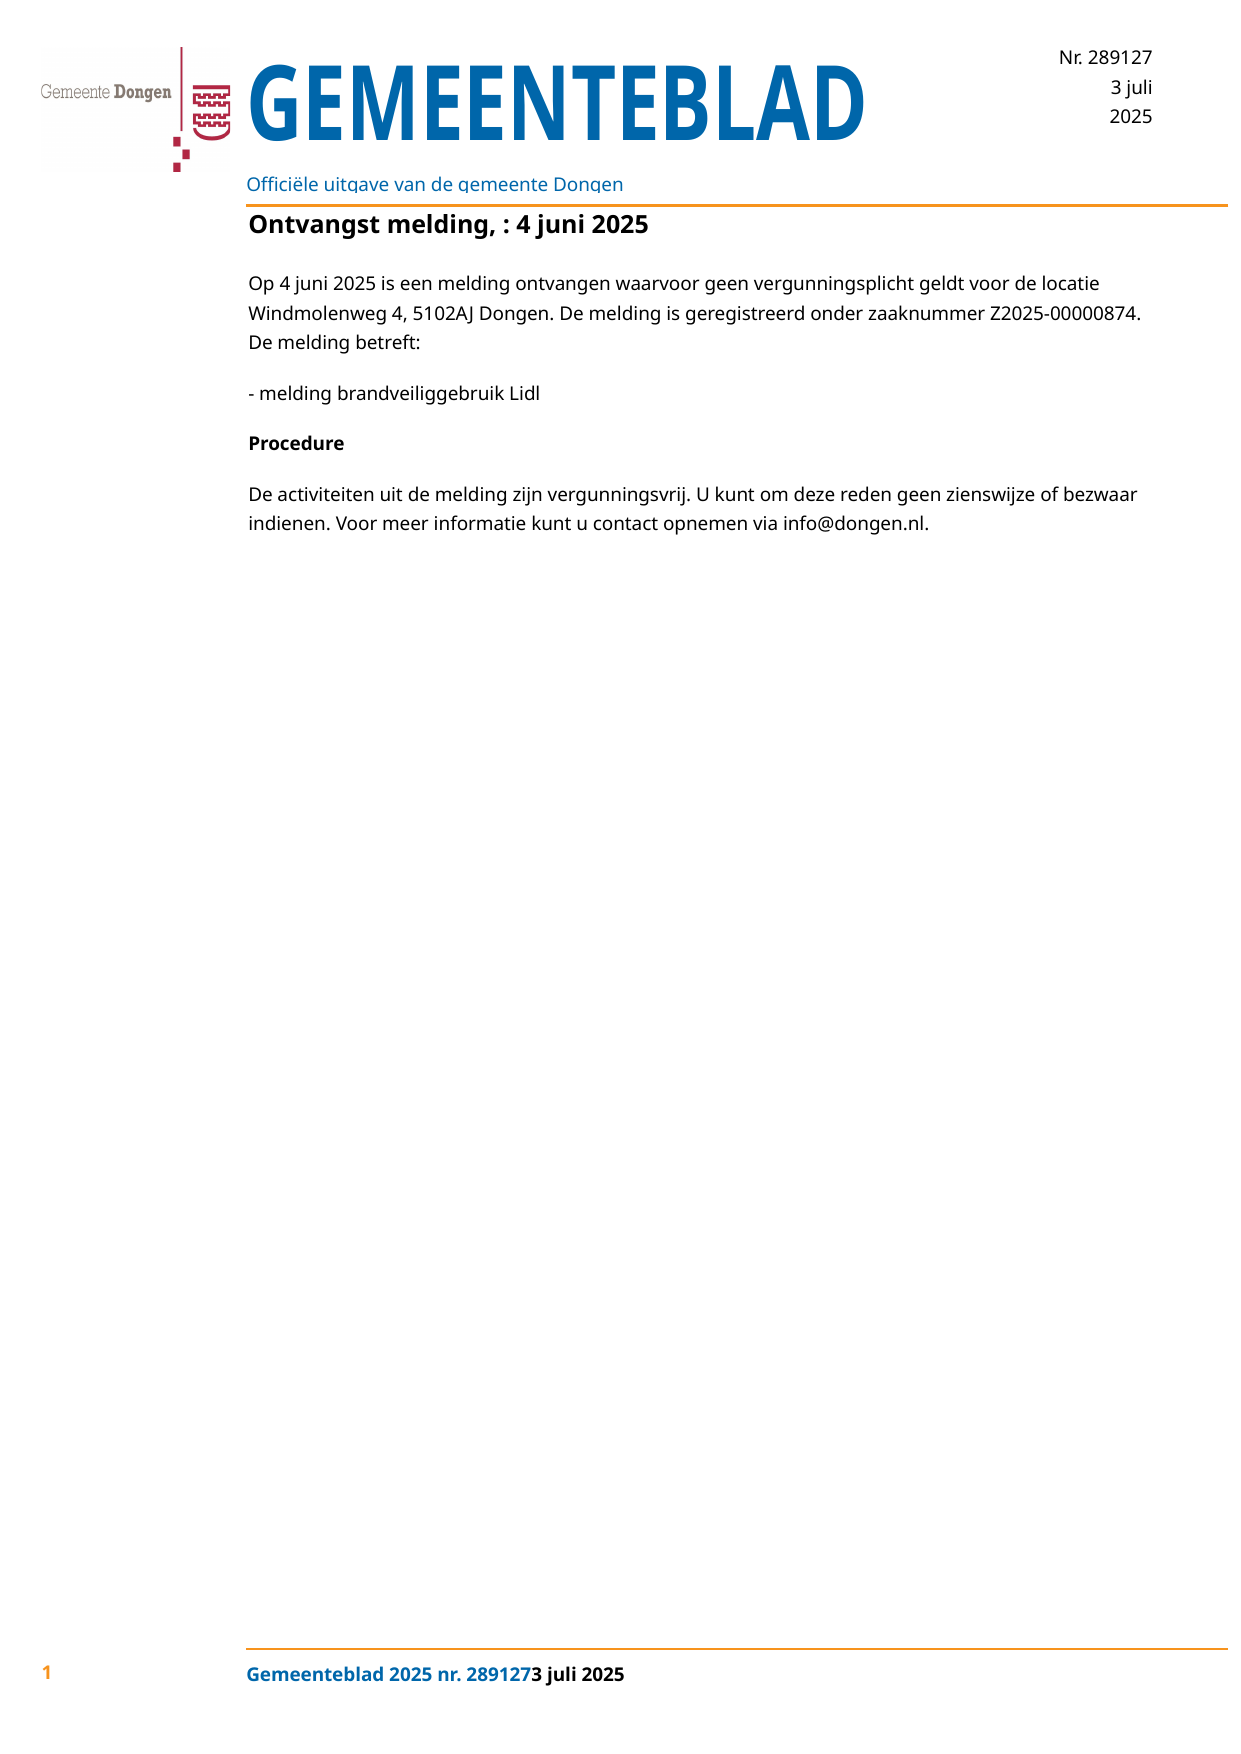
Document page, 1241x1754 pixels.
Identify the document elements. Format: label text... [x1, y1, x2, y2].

text Op 4 juni 2025 is een melding ontvangen waarvoor geen vergunningsplicht geldt voor de locatie Windmolenweg 4, 5102AJ Dongen. De melding is geregistreerd onder zaaknummer Z2025-00000874. De melding betreft: [248, 270, 1152, 355]
text De activiteiten uit de melding zijn vergunningsvrij. U kunt om deze reden geen zienswijze of bezwaar indienen. Voor meer informatie kunt u contact opnemen via info@dongen.nl. [248, 481, 1152, 536]
text Ontvangst melding, : 4 juni 2025 [248, 207, 1152, 241]
text - melding brandveiliggebruik Lidl [248, 380, 1152, 406]
picture [41, 47, 231, 172]
text Procedure [248, 430, 1152, 456]
